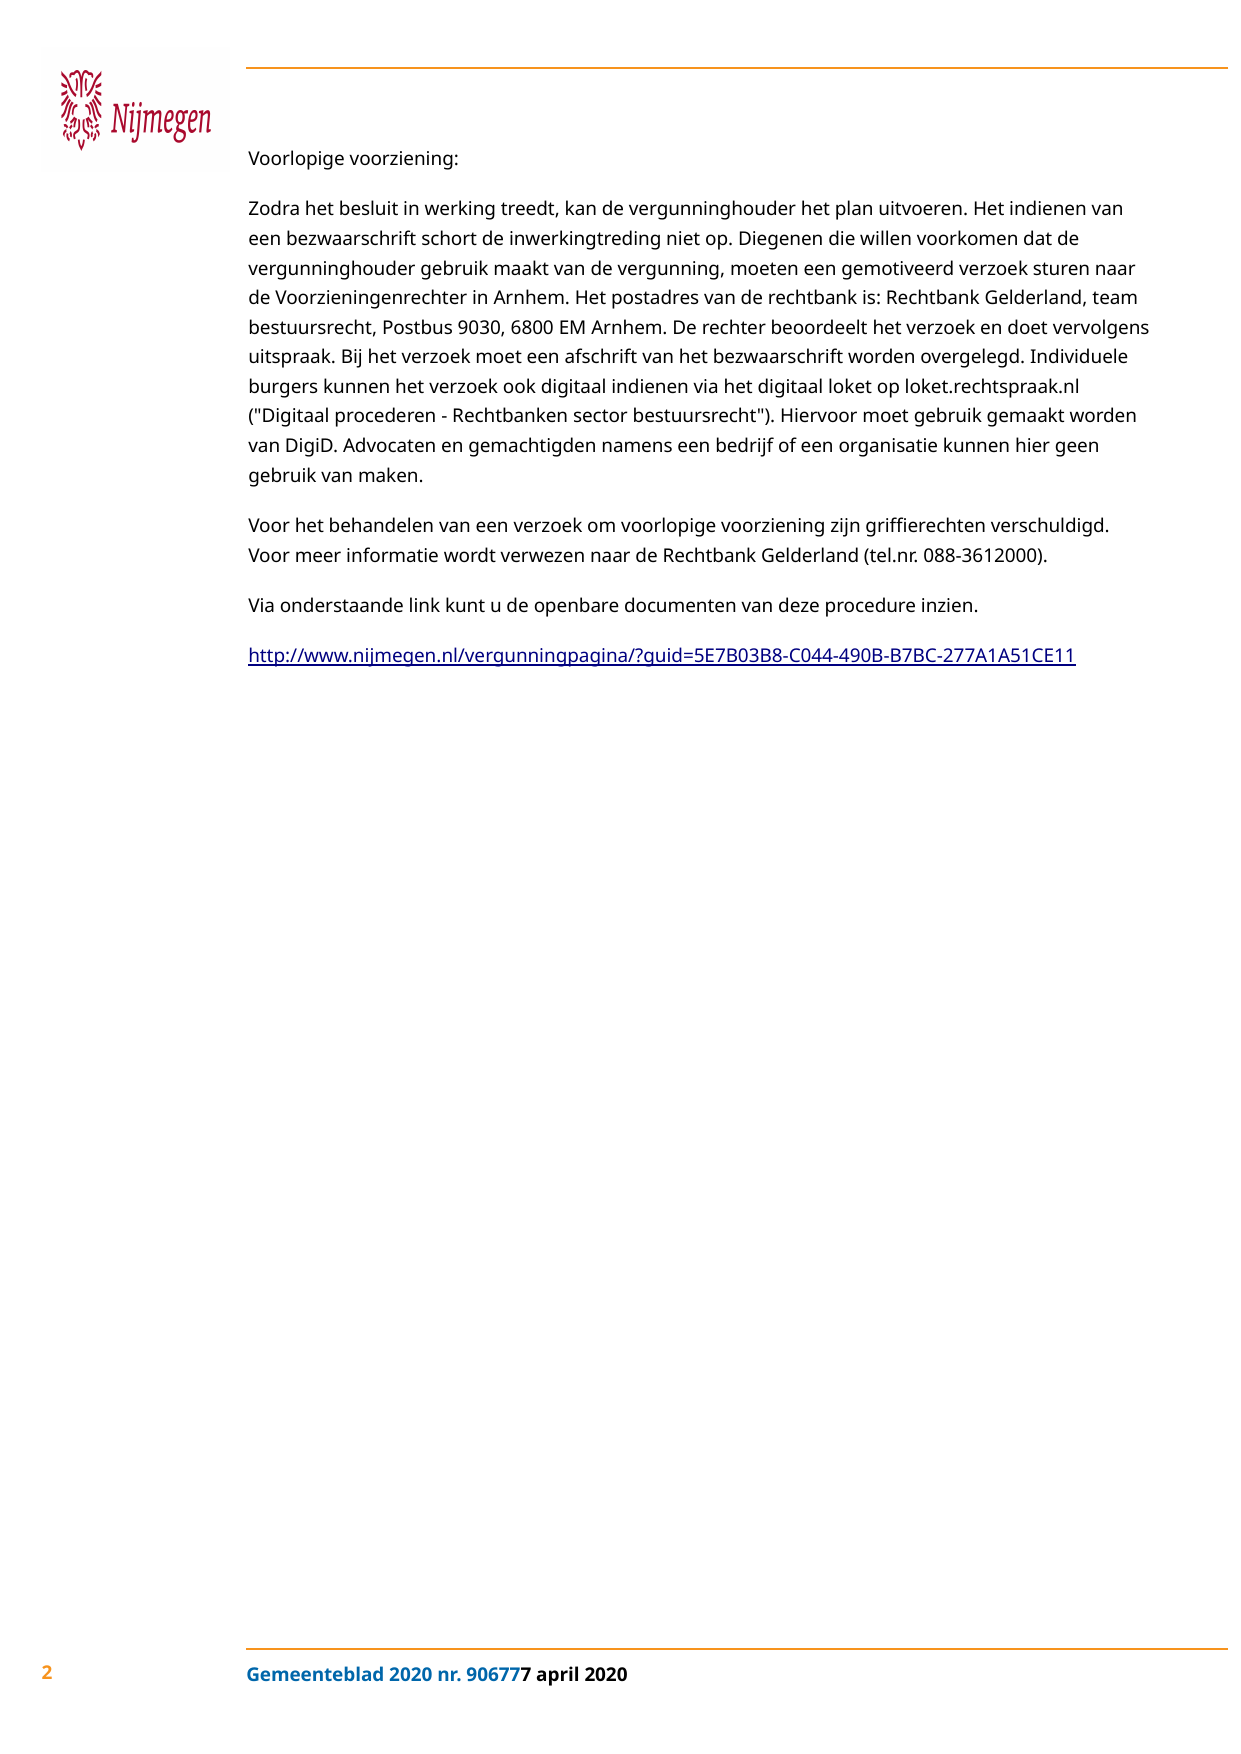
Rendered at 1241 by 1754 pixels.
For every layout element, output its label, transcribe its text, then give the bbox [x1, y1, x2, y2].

picture [41, 47, 231, 172]
text Voor het behandelen van een verzoek om voorlopige voorziening zijn griffierechten verschuldigd. Voor meer informatie wordt verwezen naar de Rechtbank Gelderland (tel.nr. 088-3612000). [248, 512, 1152, 568]
text Voorlopige voorziening: [248, 145, 1152, 171]
text Zodra het besluit in werking treedt, kan de vergunninghouder het plan uitvoeren. Het indienen van een bezwaarschrift schort de inwerkingtreding niet op. Diegenen die willen voorkomen dat de vergunninghouder gebruik maakt van de vergunning, moeten een gemotiveerd verzoek sturen naar de Voorzieningenrechter in Arnhem. Het postadres van de rechtbank is: Rechtbank Gelderland, team bestuursrecht, Postbus 9030, 6800 EM Arnhem. De rechter beoordeelt het verzoek en doet vervolgens uitspraak. Bij het verzoek moet een afschrift van het bezwaarschrift worden overgelegd. Individuele burgers kunnen het verzoek ook digitaal indienen via het digitaal loket op loket.rechtspraak.nl ("Digitaal procederen - Rechtbanken sector bestuursrecht"). Hiervoor moet gebruik gemaakt worden van DigiD. Advocaten en gemachtigden namens een bedrijf of een organisatie kunnen hier geen gebruik van maken. [248, 196, 1152, 488]
text http://www.nijmegen.nl/vergunningpagina/?guid=5E7B03B8-C044-490B-B7BC-277A1A51CE11 [248, 643, 1152, 668]
text Via onderstaande link kunt u de openbare documenten van deze procedure inzien. [248, 592, 1152, 618]
